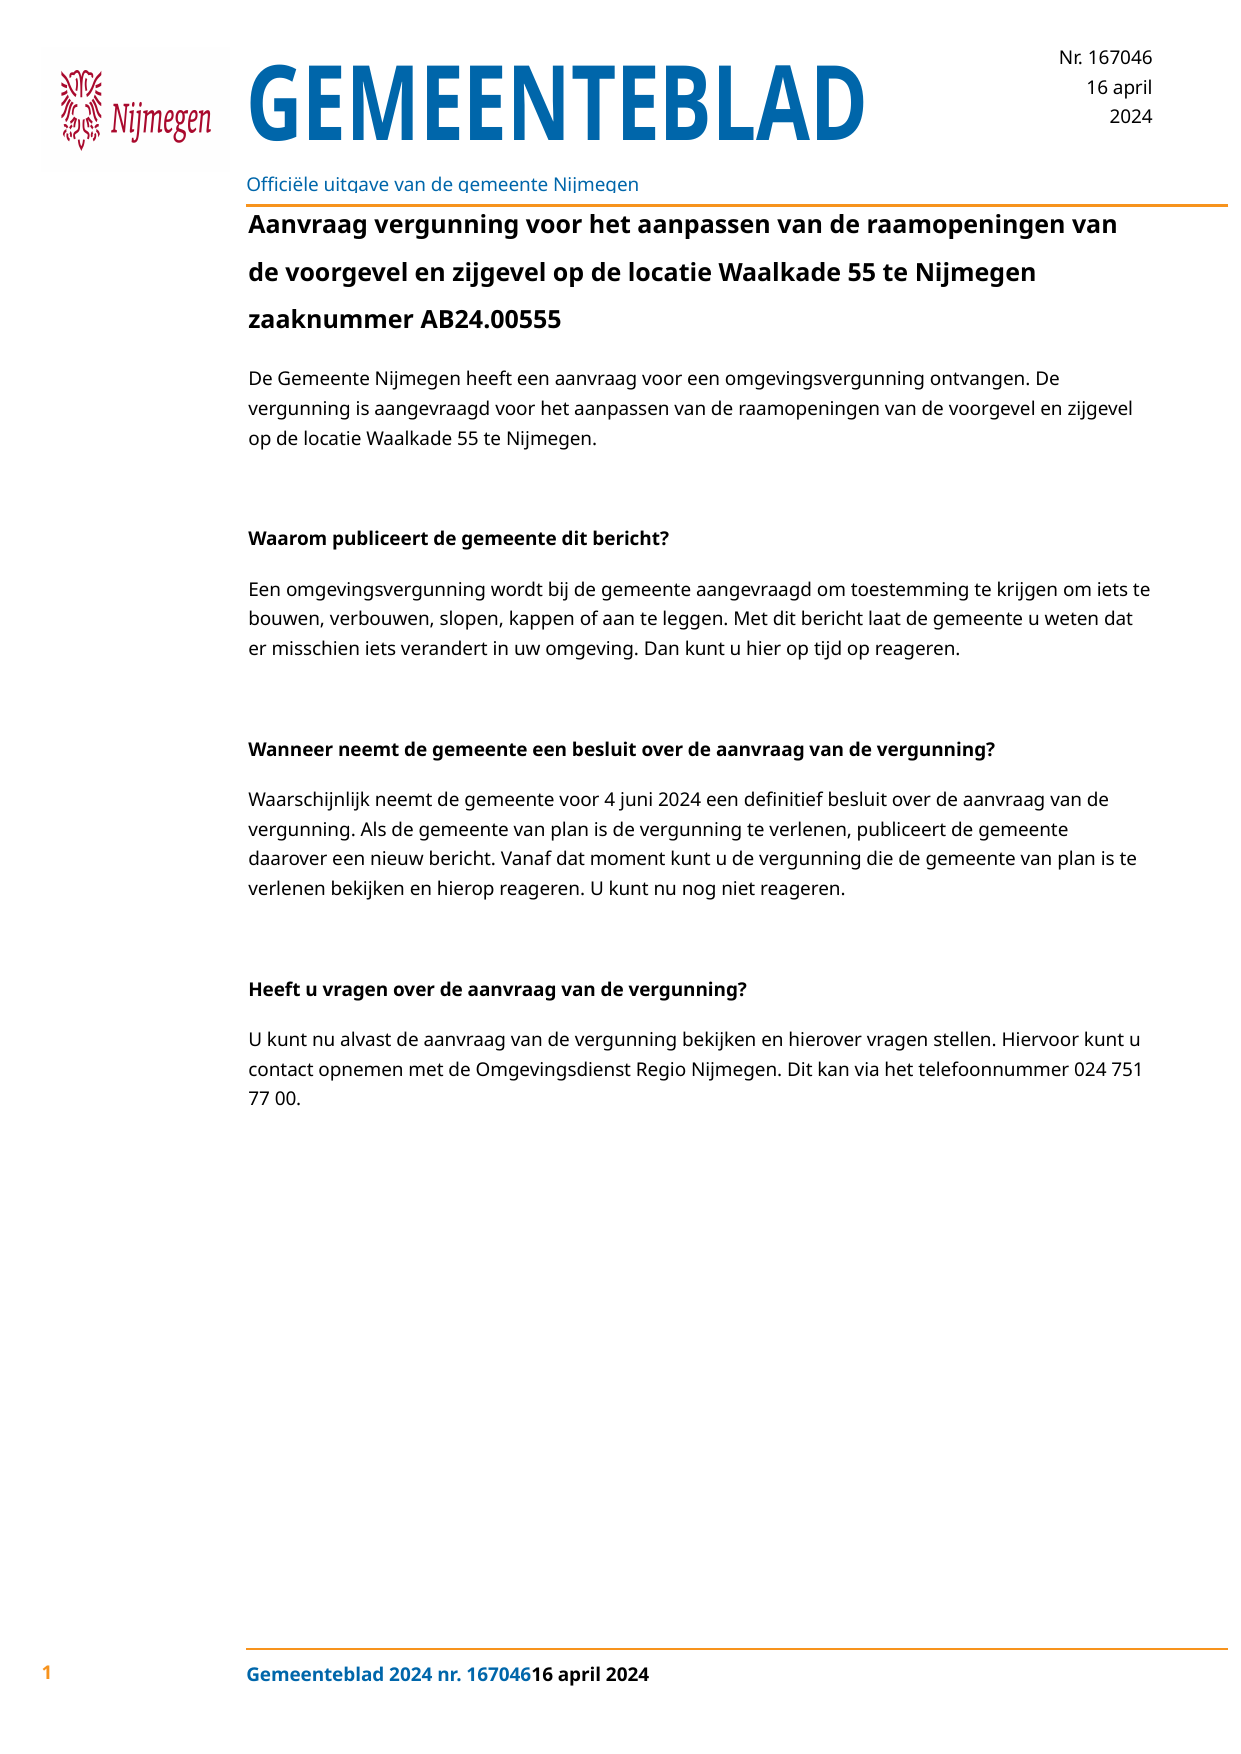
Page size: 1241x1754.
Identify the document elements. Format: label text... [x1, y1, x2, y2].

text Aanvraag vergunning voor het aanpassen van de raamopeningen van de voorgevel en zijgevel op de locatie Waalkade 55 te Nijmegen zaaknummer AB24.00555 [248, 207, 1152, 336]
picture [41, 47, 231, 172]
text Waarom publiceert de gemeente dit bericht? [248, 526, 1152, 551]
text U kunt nu alvast de aanvraag van de vergunning bekijken en hierover vragen stellen. Hiervoor kunt u contact opnemen met de Omgevingsdienst Regio Nijmegen. Dit kan via het telefoonnummer 024 751 77 00. [248, 1026, 1152, 1111]
text Heeft u vragen over de aanvraag van de vergunning? [248, 976, 1152, 1002]
text Waarschijnlijk neemt de gemeente voor 4 juni 2024 een definitief besluit over de aanvraag van de vergunning. Als de gemeente van plan is de vergunning te verlenen, publiceert de gemeente daarover een nieuw bericht. Vanaf dat moment kunt u de vergunning die de gemeente van plan is te verlenen bekijken en hierop reageren. U kunt nu nog niet reageren. [248, 786, 1152, 901]
text Een omgevingsvergunning wordt bij de gemeente aangevraagd om toestemming te krijgen om iets te bouwen, verbouwen, slopen, kappen of aan te leggen. Met dit bericht laat de gemeente u weten dat er misschien iets verandert in uw omgeving. Dan kunt u hier op tijd op reageren. [248, 576, 1152, 661]
text De Gemeente Nijmegen heeft een aanvraag voor een omgevingsvergunning ontvangen. De vergunning is aangevraagd voor het aanpassen van de raamopeningen van de voorgevel en zijgevel op de locatie Waalkade 55 te Nijmegen. [248, 366, 1152, 450]
text Wanneer neemt de gemeente een besluit over de aanvraag van de vergunning? [248, 736, 1152, 762]
